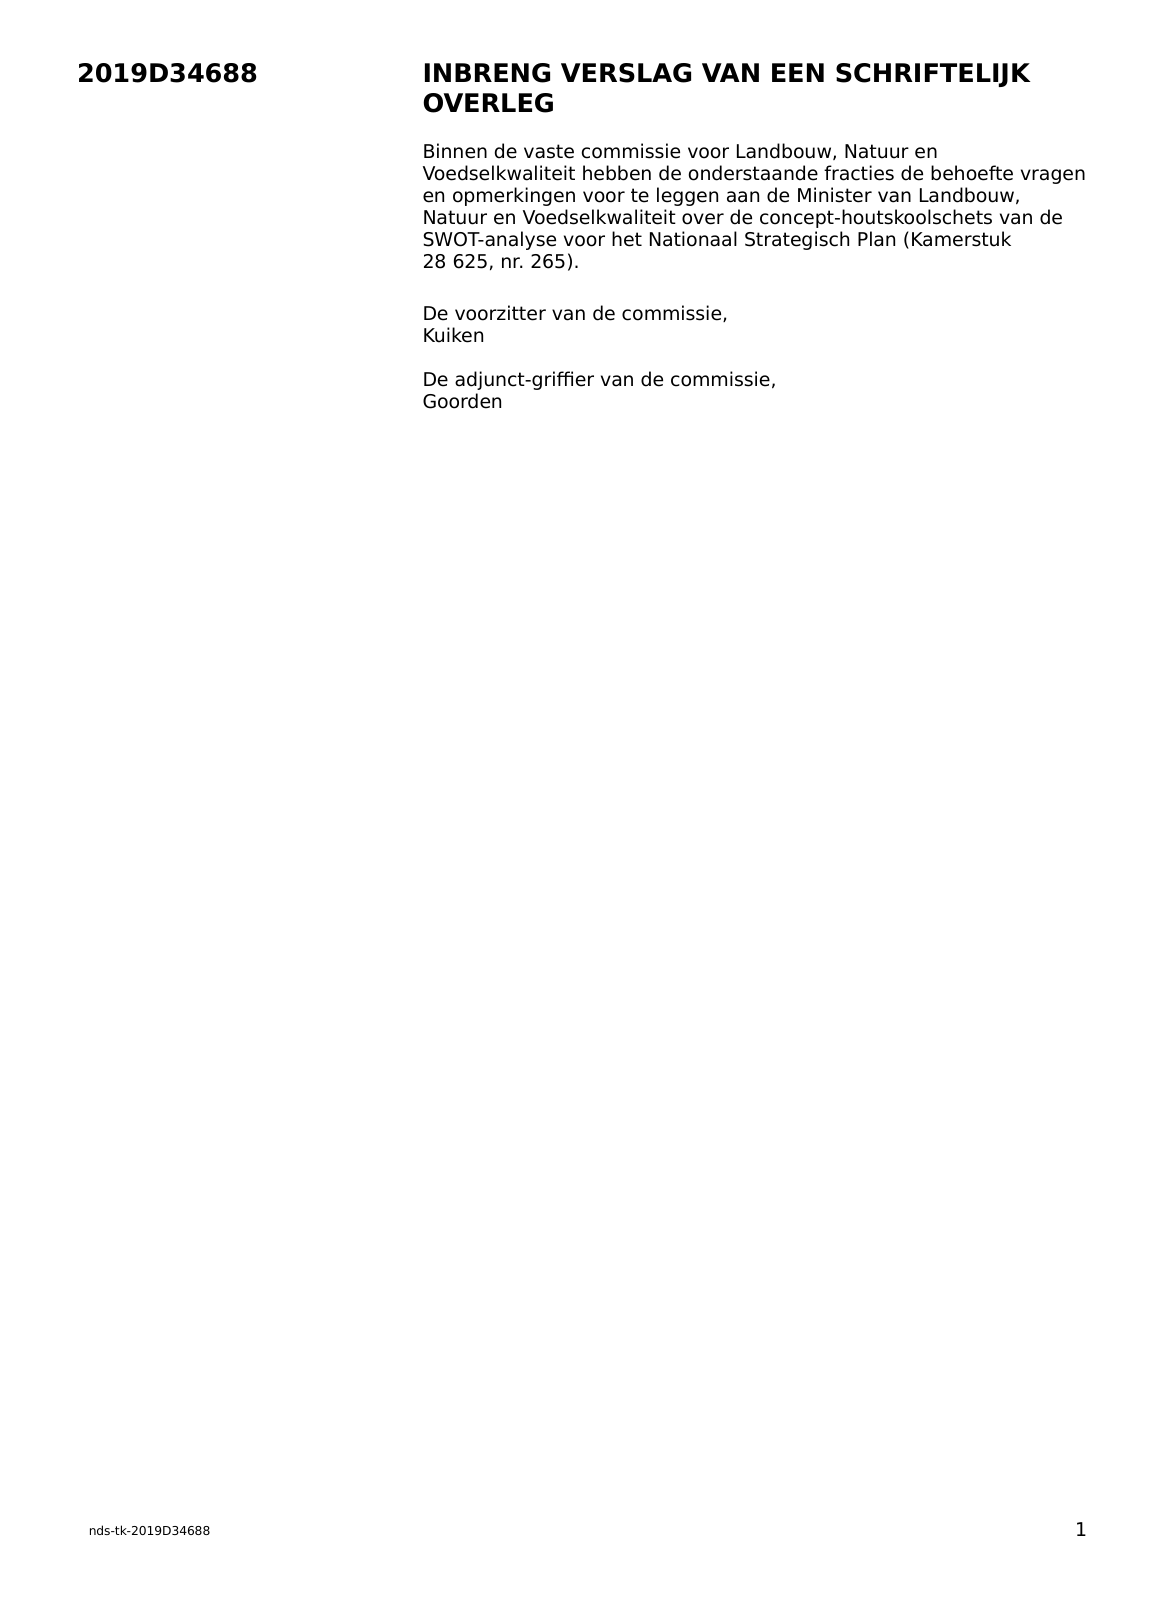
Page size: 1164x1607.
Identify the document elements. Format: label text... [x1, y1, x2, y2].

text Binnen de vaste commissie voor Landbouw, Natuur en Voedselkwaliteit hebben de onderstaande fracties de behoefte vragen en opmerkingen voor te leggen aan de Minister van Landbouw, Natuur en Voedselkwaliteit over de concept-houtskoolschets van de SWOT-analyse voor het Nationaal Strategisch Plan (Kamerstuk 28 625, nr. 265). [422, 141, 1087, 272]
text 2019D34688 INBRENG VERSLAG VAN EEN SCHRIFTELIJK OVERLEG [77, 59, 1087, 118]
text nds-tk-2019D34688 [88, 1524, 323, 1538]
text De voorzitter van de commissie, Kuiken [422, 302, 1087, 346]
text De adjunct-griffier van de commissie, Goorden [422, 369, 1087, 413]
